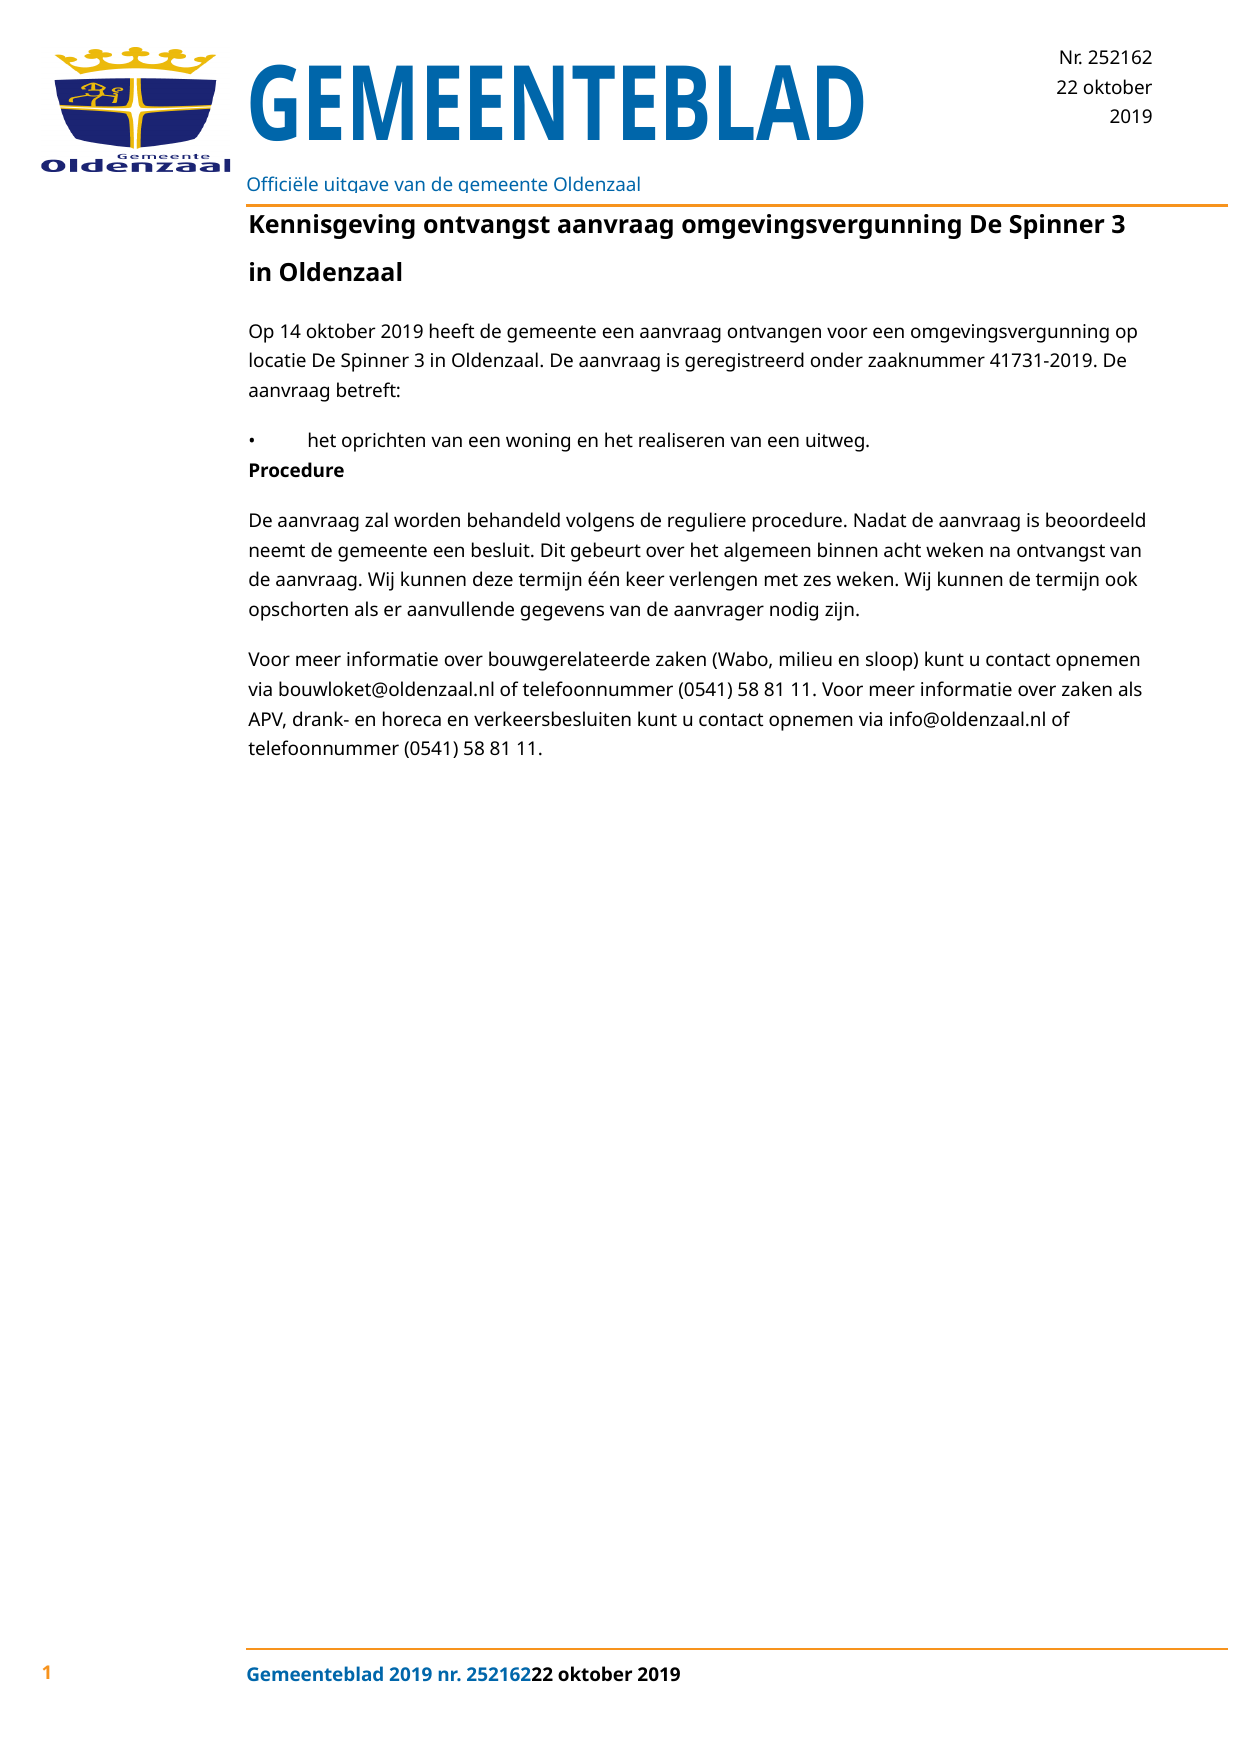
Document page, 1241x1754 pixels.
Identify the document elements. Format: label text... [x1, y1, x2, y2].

text Op 14 oktober 2019 heeft de gemeente een aanvraag ontvangen voor een omgevingsvergunning op locatie De Spinner 3 in Oldenzaal. De aanvraag is geregistreerd onder zaaknummer 41731-2019. De aanvraag betreft: [248, 318, 1152, 403]
picture [41, 47, 231, 172]
text De aanvraag zal worden behandeld volgens de reguliere procedure. Nadat de aanvraag is beoordeeld neemt de gemeente een besluit. Dit gebeurt over het algemeen binnen acht weken na ontvangst van de aanvraag. Wij kunnen deze termijn één keer verlengen met zes weken. Wij kunnen de termijn ook opschorten als er aanvullende gegevens van de aanvrager nodig zijn. [248, 507, 1152, 622]
text Kennisgeving ontvangst aanvraag omgevingsvergunning De Spinner 3 in Oldenzaal [248, 207, 1152, 288]
text Voor meer informatie over bouwgerelateerde zaken (Wabo, milieu en sloop) kunt u contact opnemen via bouwloket@oldenzaal.nl of telefoonnummer (0541) 58 81 11. Voor meer informatie over zaken als APV, drank- en horeca en verkeersbesluiten kunt u contact opnemen via info@oldenzaal.nl of telefoonnummer (0541) 58 81 11. [248, 647, 1152, 761]
text Procedure [248, 457, 1152, 483]
list het oprichten van een woning en het realiseren van een uitweg. [248, 427, 1152, 453]
